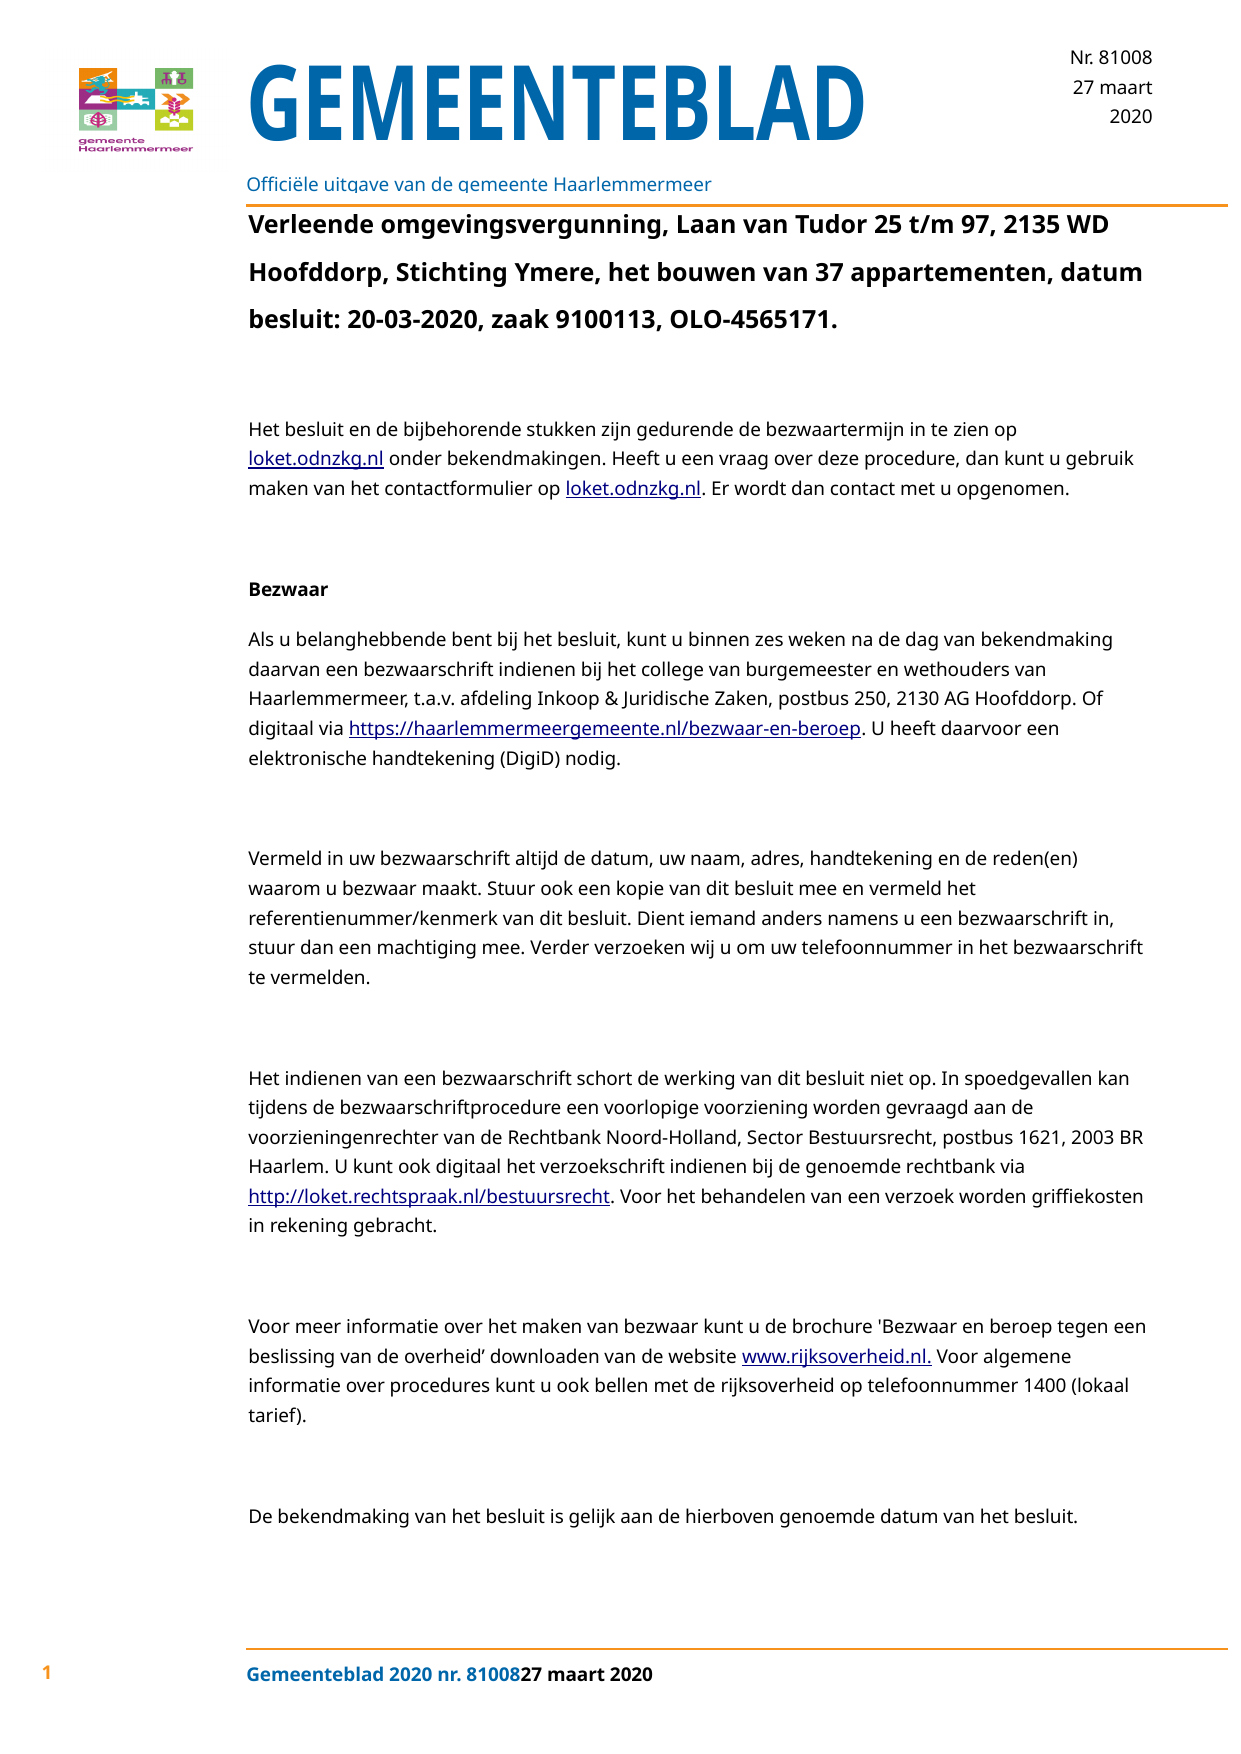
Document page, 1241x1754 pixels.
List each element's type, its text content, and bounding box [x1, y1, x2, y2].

text Als u belanghebbende bent bij het besluit, kunt u binnen zes weken na de dag van bekendmaking daarvan een bezwaarschrift indienen bij het college van burgemeester en wethouders van Haarlemmermeer, t.a.v. afdeling Inkoop & Juridische Zaken, postbus 250, 2130 AG Hoofddorp. Of digitaal via https://haarlemmermeergemeente.nl/bezwaar-en-beroep. U heeft daarvoor een elektronische handtekening (DigiD) nodig. [248, 626, 1152, 770]
text Voor meer informatie over het maken van bezwaar kunt u de brochure 'Bezwaar en beroep tegen een beslissing van de overheid’ downloaden van de website www.rijksoverheid.nl. Voor algemene informatie over procedures kunt u ook bellen met de rijksoverheid op telefoonnummer 1400 (lokaal tarief). [248, 1313, 1152, 1428]
text De bekendmaking van het besluit is gelijk aan de hierboven genoemde datum van het besluit. [248, 1503, 1152, 1529]
text Verleende omgevingsvergunning, Laan van Tudor 25 t/m 97, 2135 WD Hoofddorp, Stichting Ymere, het bouwen van 37 appartementen, datum besluit: 20-03-2020, zaak 9100113, OLO-4565171. [248, 207, 1152, 336]
text Het besluit en de bijbehorende stukken zijn gedurende de bezwaartermijn in te zien op loket.odnzkg.nl onder bekendmakingen. Heeft u een vraag over deze procedure, dan kunt u gebruik maken van het contactformulier op loket.odnzkg.nl. Er wordt dan contact met u opgenomen. [248, 416, 1152, 501]
text Vermeld in uw bezwaarschrift altijd de datum, uw naam, adres, handtekening en de reden(en) waarom u bezwaar maakt. Stuur ook een kopie van dit besluit mee en vermeld het referentienummer/kenmerk van dit besluit. Dient iemand anders namens u een bezwaarschrift in, stuur dan een machtiging mee. Verder verzoeken wij u om uw telefoonnummer in het bezwaarschrift te vermelden. [248, 846, 1152, 989]
text Bezwaar [248, 576, 1152, 602]
picture [41, 47, 231, 172]
text Het indienen van een bezwaarschrift schort de werking van dit besluit niet op. In spoedgevallen kan tijdens de bezwaarschriftprocedure een voorlopige voorziening worden gevraagd aan de voorzieningenrechter van de Rechtbank Noord-Holland, Sector Bestuursrecht, postbus 1621, 2003 BR Haarlem. U kunt ook digitaal het verzoekschrift indienen bij de genoemde rechtbank via http://loket.rechtspraak.nl/bestuursrecht. Voor het behandelen van een verzoek worden griffiekosten in rekening gebracht. [248, 1065, 1152, 1238]
